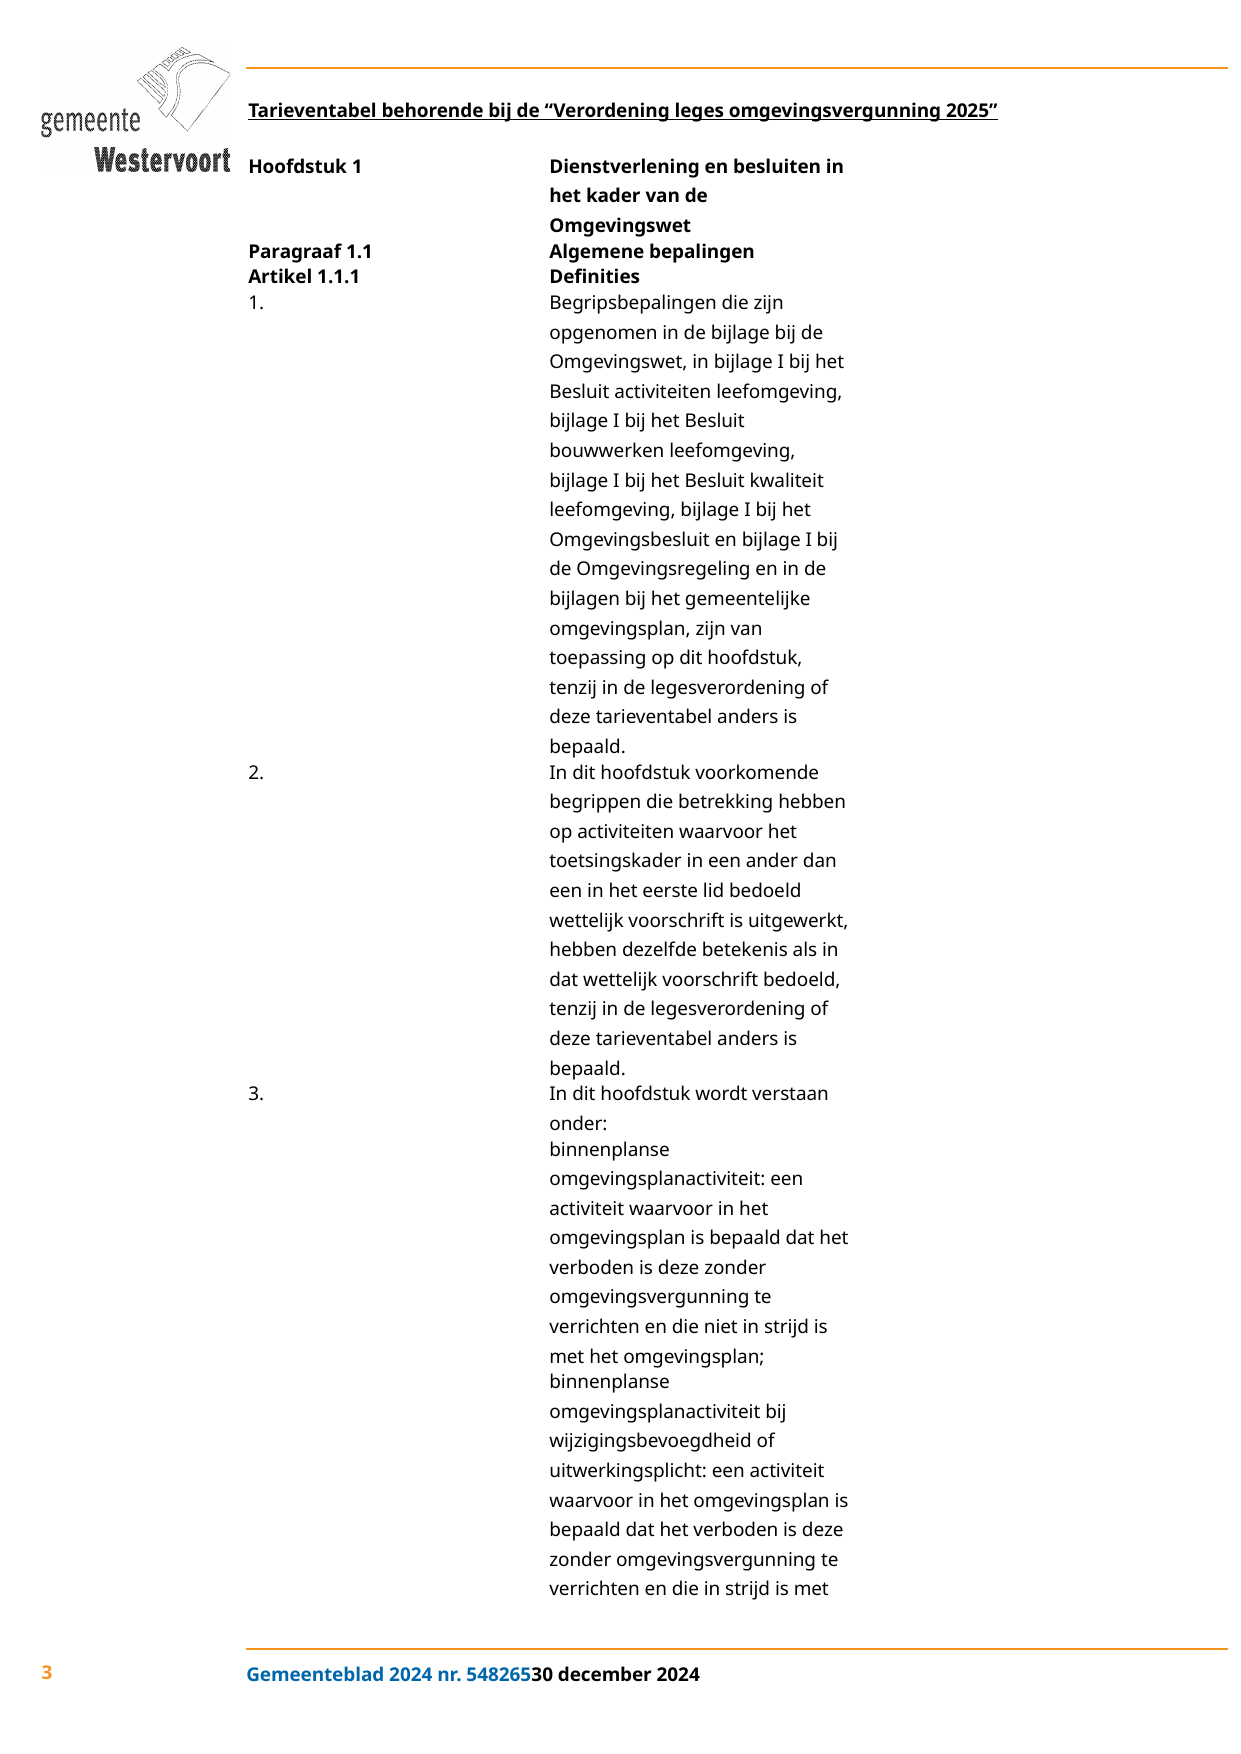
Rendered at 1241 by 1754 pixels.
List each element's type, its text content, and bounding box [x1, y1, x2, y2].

picture [41, 47, 231, 172]
table_cell [850, 238, 1152, 264]
table_cell In dit hoofdstuk wordt verstaan onder: [549, 1080, 850, 1136]
table_cell 3. [248, 1080, 549, 1136]
table_cell binnenplanse omgevingsplanactiviteit: een activiteit waarvoor in het omgevingsplan is bepaald dat het verboden is deze zonder omgevingsvergunning te verrichten en die niet in strijd is met het omgevingsplan; [549, 1136, 850, 1368]
table_cell Paragraaf 1.1 [248, 238, 549, 264]
table_cell binnenplanse omgevingsplanactiviteit bij wijzigingsbevoegdheid of uitwerkingsplicht: een activiteit waarvoor in het omgevingsplan is bepaald dat het verboden is deze zonder omgevingsvergunning te verrichten en die in strijd is met [549, 1369, 850, 1601]
table_cell In dit hoofdstuk voorkomende begrippen die betrekking hebben op activiteiten waarvoor het toetsingskader in een ander dan een in het eerste lid bedoeld wettelijk voorschrift is uitgewerkt, hebben dezelfde betekenis als in dat wettelijk voorschrift bedoeld, tenzij in de legesverordening of deze tarieventabel anders is bepaald. [549, 759, 850, 1080]
table_header Hoofdstuk 1 [248, 153, 549, 238]
table_cell Artikel 1.1.1 [248, 264, 549, 289]
table_cell [850, 1080, 1152, 1136]
table_header [850, 153, 1152, 238]
table_cell [850, 759, 1152, 1080]
table_cell [850, 1136, 1152, 1368]
table_header Dienstverlening en besluiten in het kader van de Omgevingswet [549, 153, 850, 238]
table_cell Definities [549, 264, 850, 289]
table_cell [248, 1136, 549, 1368]
table_cell [850, 1369, 1152, 1601]
table_cell [850, 264, 1152, 289]
table_cell 2. [248, 759, 549, 1080]
table_cell [248, 1369, 549, 1601]
table_cell Begripsbepalingen die zijn opgenomen in de bijlage bij de Omgevingswet, in bijlage I bij het Besluit activiteiten leefomgeving, bijlage I bij het Besluit bouwwerken leefomgeving, bijlage I bij het Besluit kwaliteit leefomgeving, bijlage I bij het Omgevingsbesluit en bijlage I bij de Omgevingsregeling en in de bijlagen bij het gemeentelijke omgevingsplan, zijn van toepassing op dit hoofdstuk, tenzij in de legesverordening of deze tarieventabel anders is bepaald. [549, 289, 850, 759]
text Tarieventabel behorende bij de “Verordening leges omgevingsvergunning 2025” [248, 95, 1152, 123]
table_cell Algemene bepalingen [549, 238, 850, 264]
table_cell [850, 289, 1152, 759]
table_cell 1. [248, 289, 549, 759]
